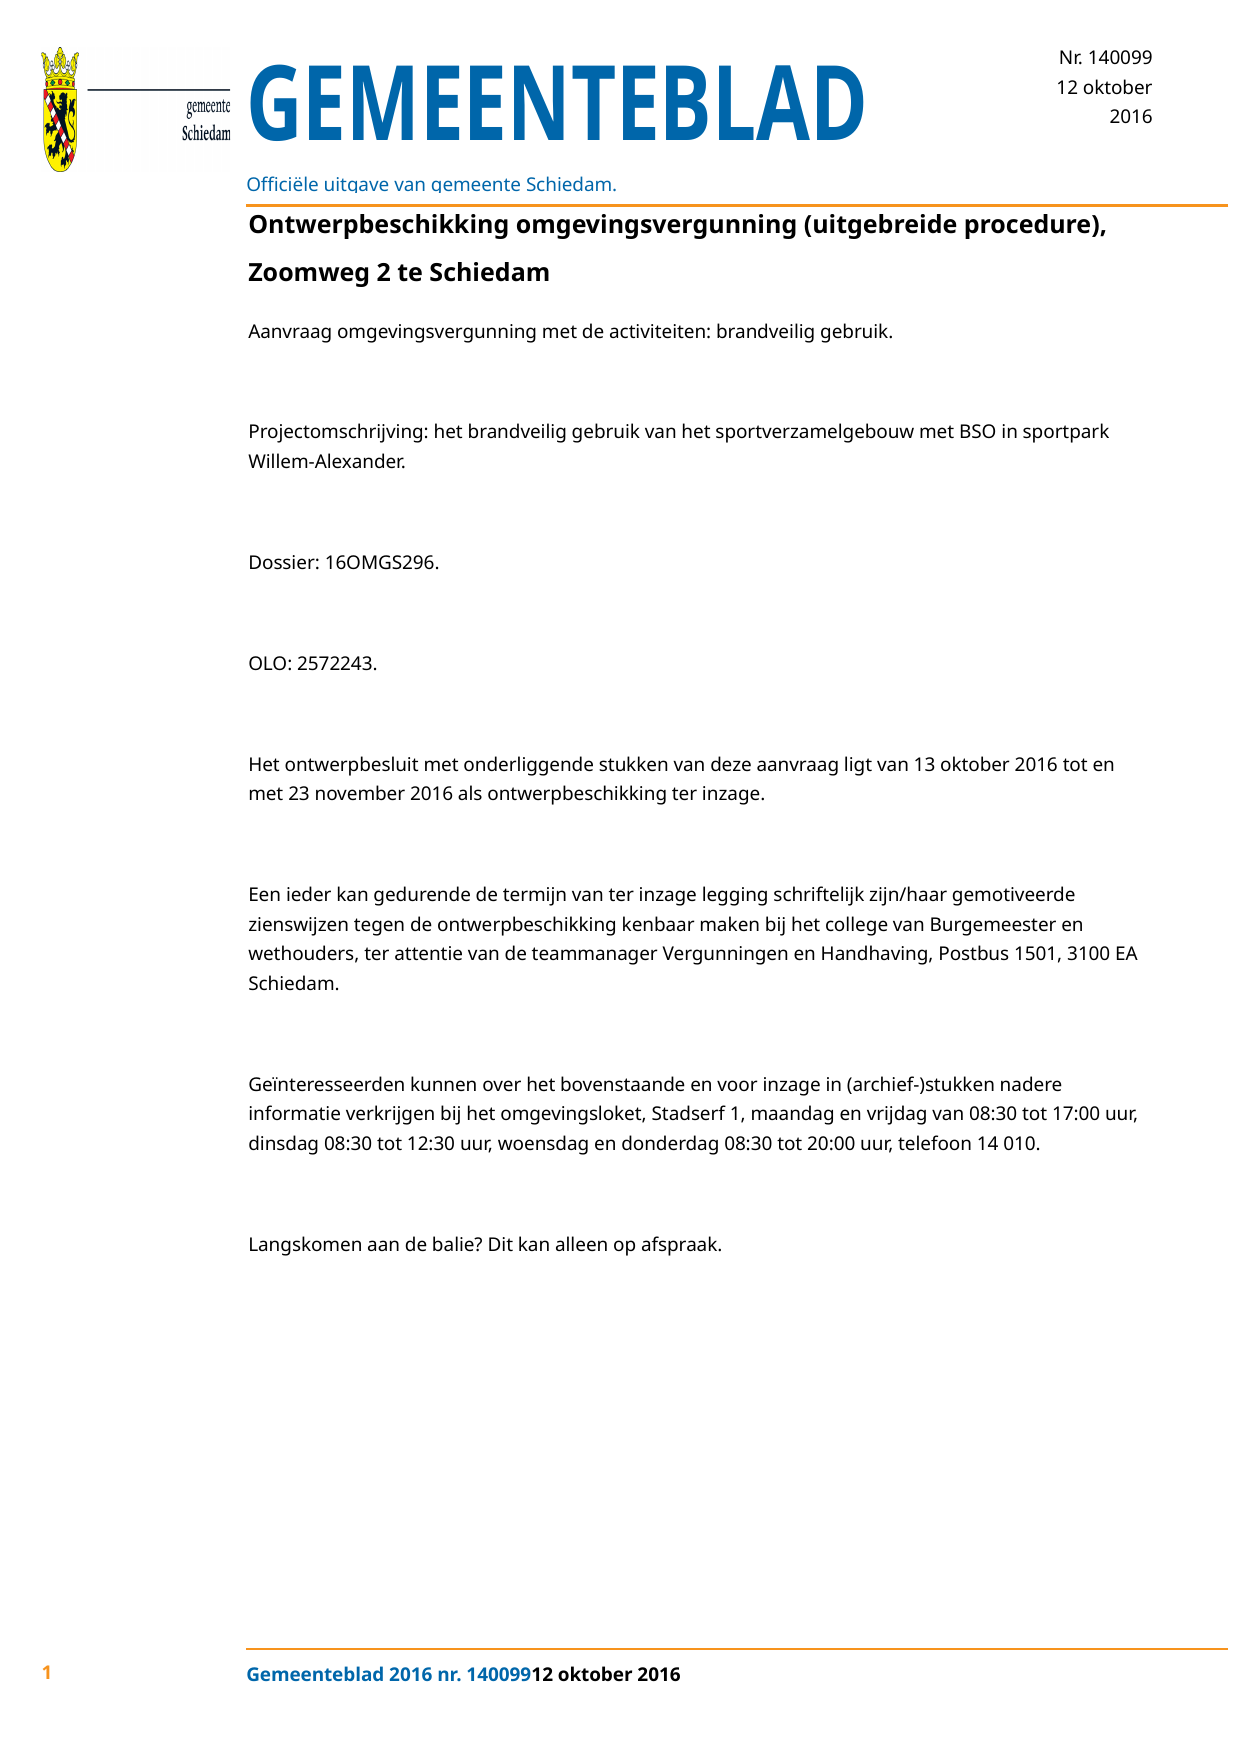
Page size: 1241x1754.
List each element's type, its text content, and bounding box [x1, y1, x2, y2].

text Geïnteresseerden kunnen over het bovenstaande en voor inzage in (archief-)stukken nadere informatie verkrijgen bij het omgevingsloket, Stadserf 1, maandag en vrijdag van 08:30 tot 17:00 uur, dinsdag 08:30 tot 12:30 uur, woensdag en donderdag 08:30 tot 20:00 uur, telefoon 14 010. [248, 1071, 1152, 1156]
text Dossier: 16OMGS296. [248, 549, 1152, 575]
text Langskomen aan de balie? Dit kan alleen op afspraak. [248, 1231, 1152, 1257]
text Projectomschrijving: het brandveilig gebruik van het sportverzamelgebouw met BSO in sportpark Willem-Alexander. [248, 419, 1152, 474]
text Het ontwerpbesluit met onderliggende stukken van deze aanvraag ligt van 13 oktober 2016 tot en met 23 november 2016 als ontwerpbeschikking ter inzage. [248, 751, 1152, 806]
text OLO: 2572243. [248, 650, 1152, 676]
picture [41, 47, 231, 172]
text Ontwerpbeschikking omgevingsvergunning (uitgebreide procedure), Zoomweg 2 te Schiedam [248, 207, 1152, 288]
text Aanvraag omgevingsvergunning met de activiteiten: brandveilig gebruik. [248, 318, 1152, 344]
text Een ieder kan gedurende de termijn van ter inzage legging schriftelijk zijn/haar gemotiveerde zienswijzen tegen de ontwerpbeschikking kenbaar maken bij het college van Burgemeester en wethouders, ter attentie van de teammanager Vergunningen en Handhaving, Postbus 1501, 3100 EA Schiedam. [248, 881, 1152, 996]
